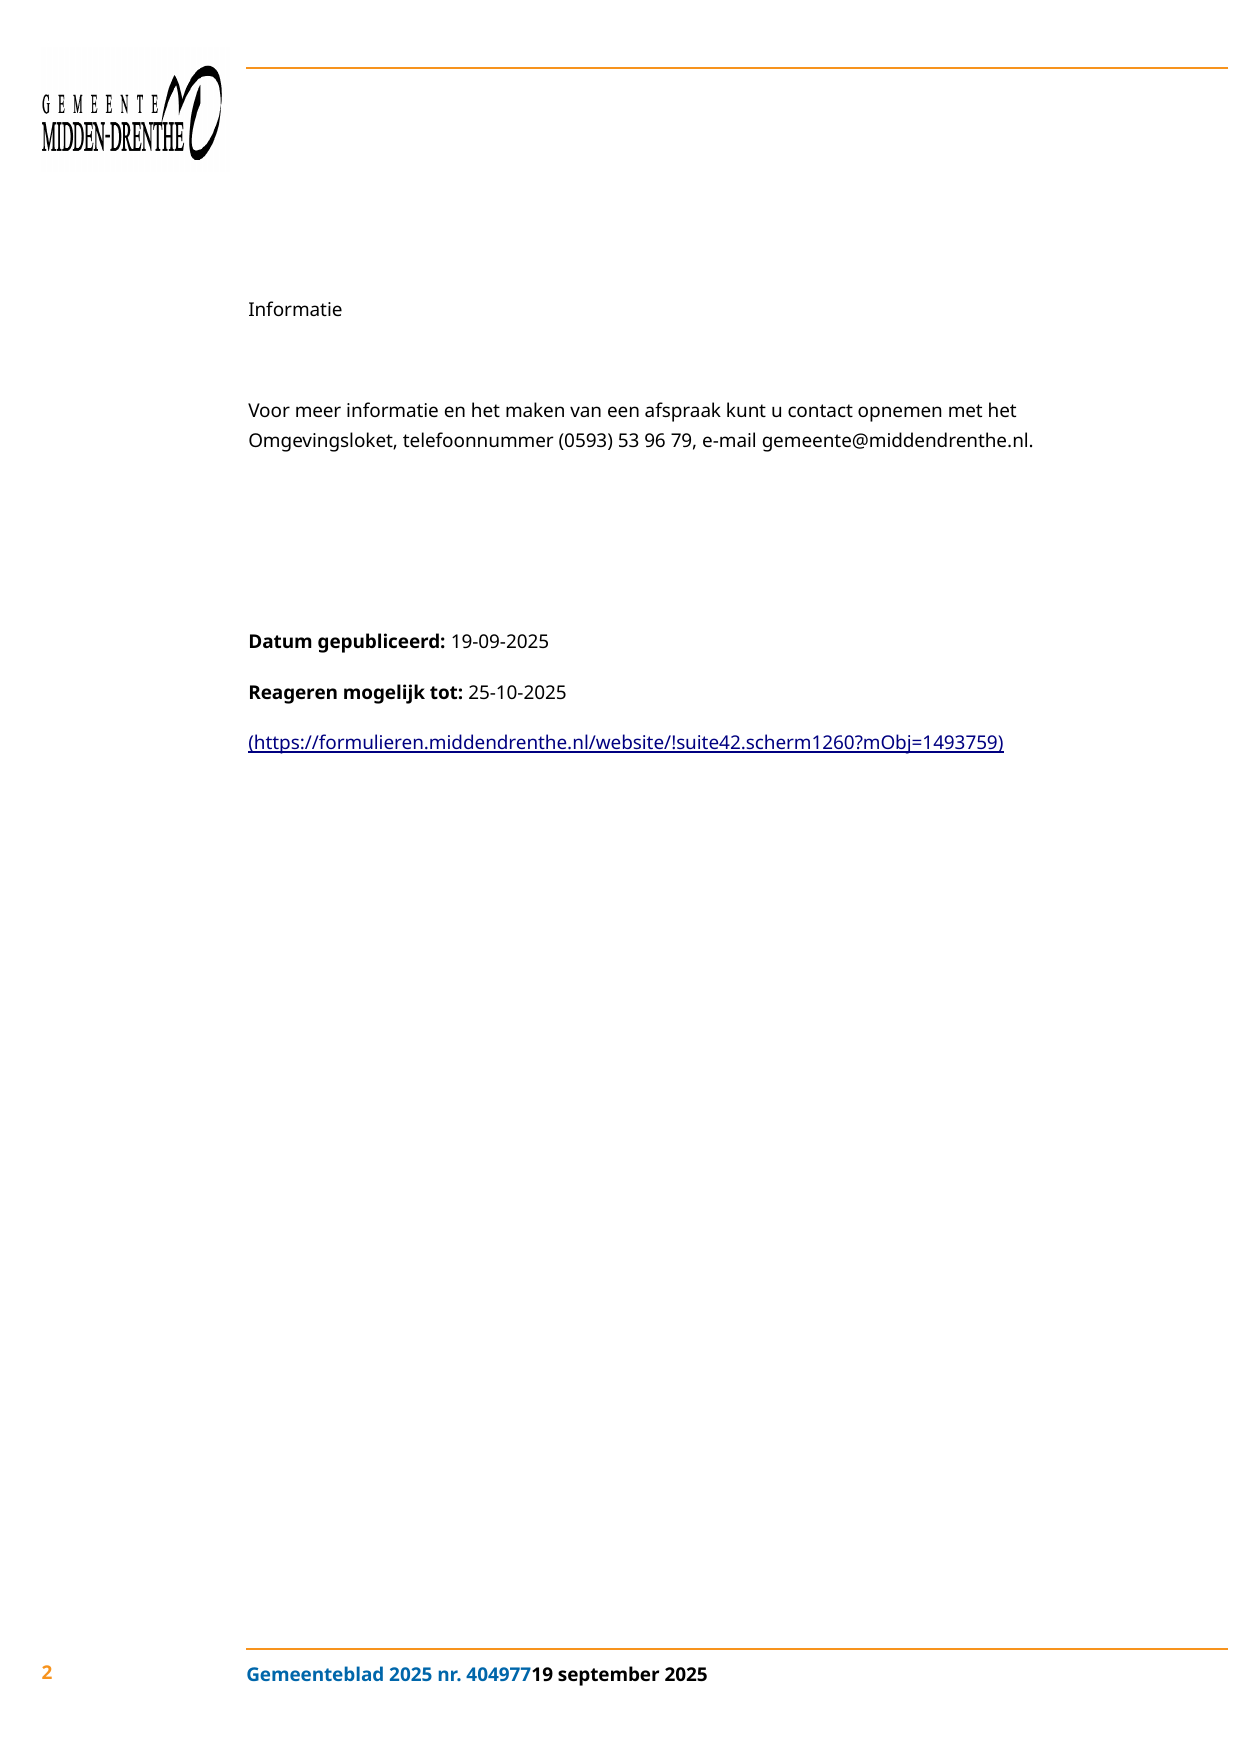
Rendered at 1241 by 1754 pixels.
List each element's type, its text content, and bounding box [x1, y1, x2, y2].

text Informatie [248, 296, 1152, 322]
text Voor meer informatie en het maken van een afspraak kunt u contact opnemen met het Omgevingsloket, telefoonnummer (0593) 53 96 79, e-mail gemeente@middendrenthe.nl. [248, 397, 1152, 453]
text (https://formulieren.middendrenthe.nl/website/!suite42.scherm1260?mObj=1493759) [248, 729, 1152, 755]
text Datum gepubliceerd: 19-09-2025 [248, 628, 1152, 654]
text Reageren mogelijk tot: 25-10-2025 [248, 679, 1152, 705]
picture [41, 47, 231, 172]
